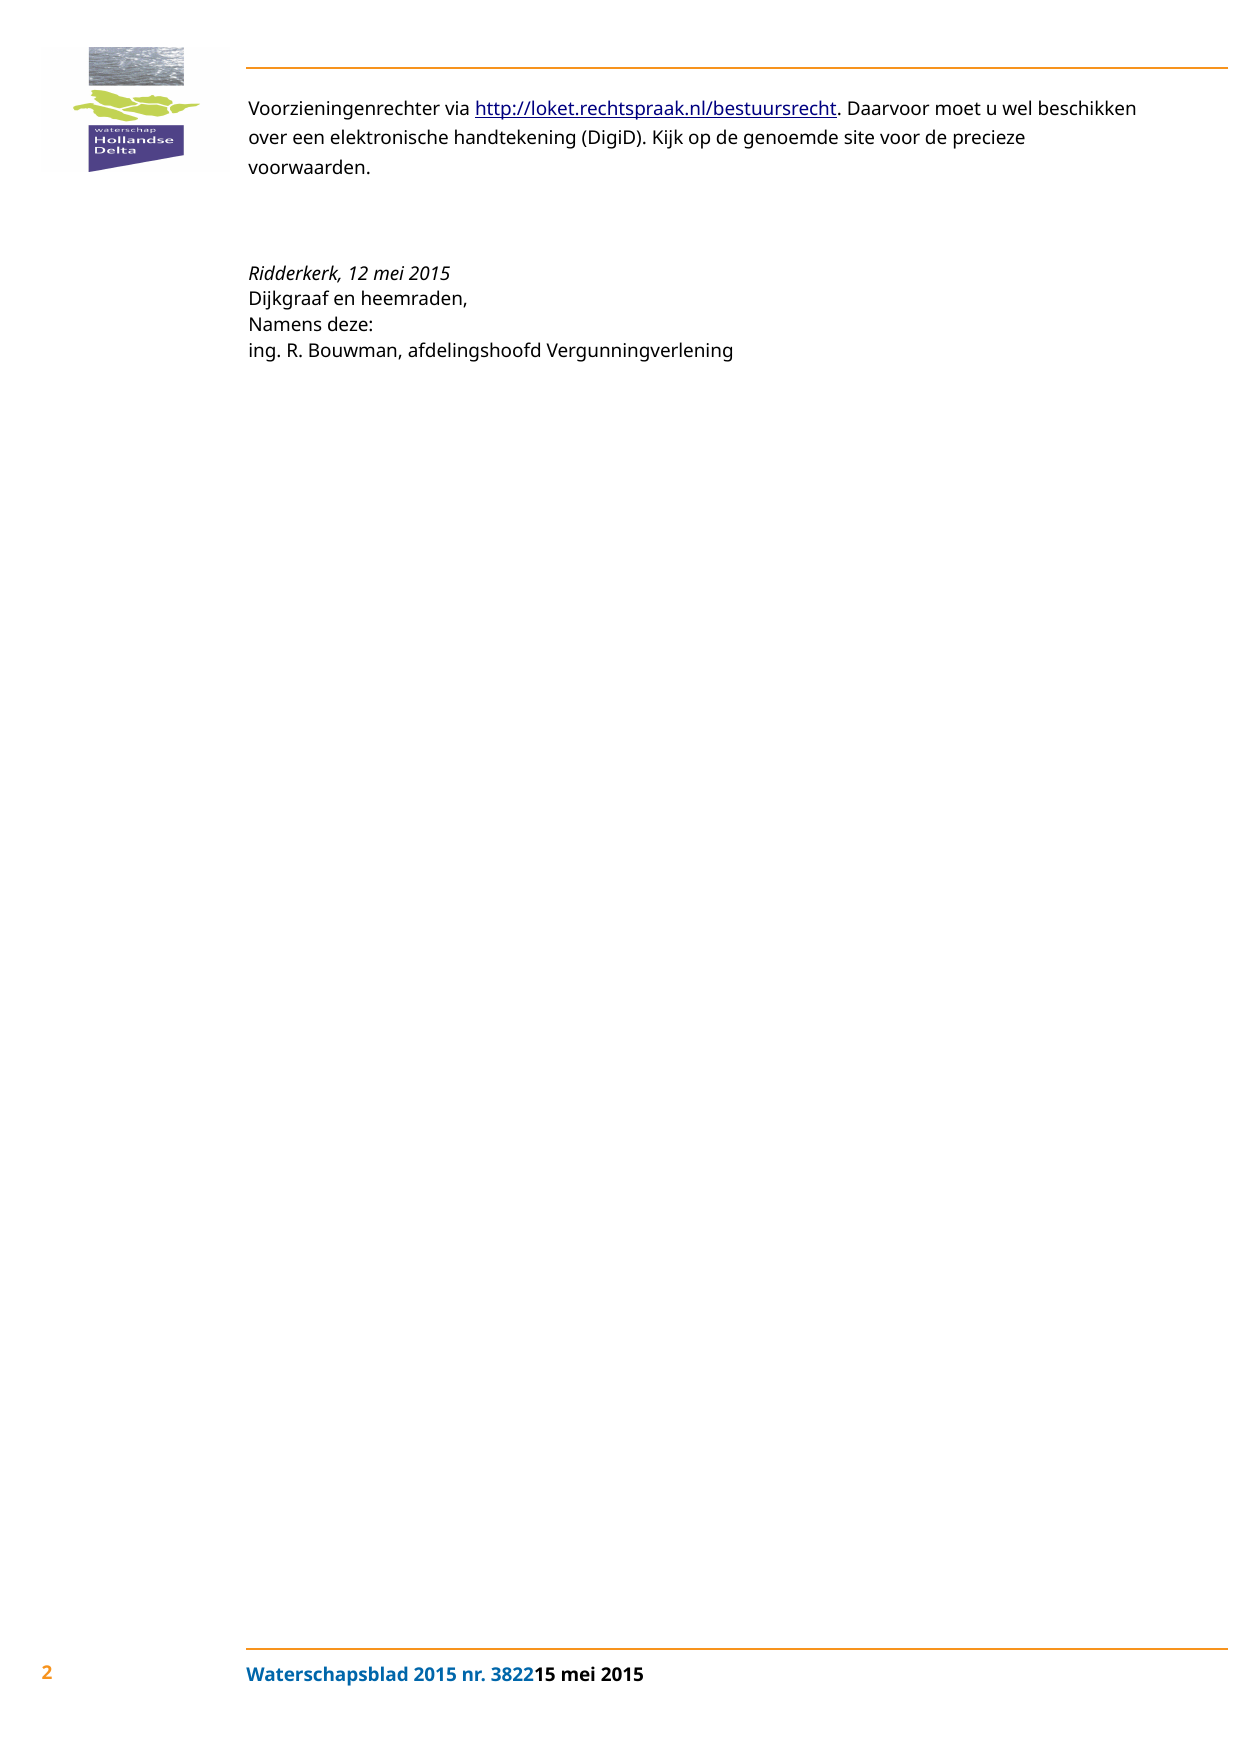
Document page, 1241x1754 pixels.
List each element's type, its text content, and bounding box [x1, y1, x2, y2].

picture [41, 47, 231, 172]
text ing. R. Bouwman, afdelingshoofd Vergunningverlening [248, 337, 1152, 363]
text Dijkgraaf en heemraden, [248, 285, 1152, 311]
text Voorzieningenrechter via http://loket.rechtspraak.nl/bestuursrecht. Daarvoor moet u wel beschikken over een elektronische handtekening (DigiD). Kijk op de genoemde site voor de precieze voorwaarden. [248, 95, 1152, 180]
text Ridderkerk, 12 mei 2015 [248, 260, 1152, 285]
text Namens deze: [248, 311, 1152, 337]
